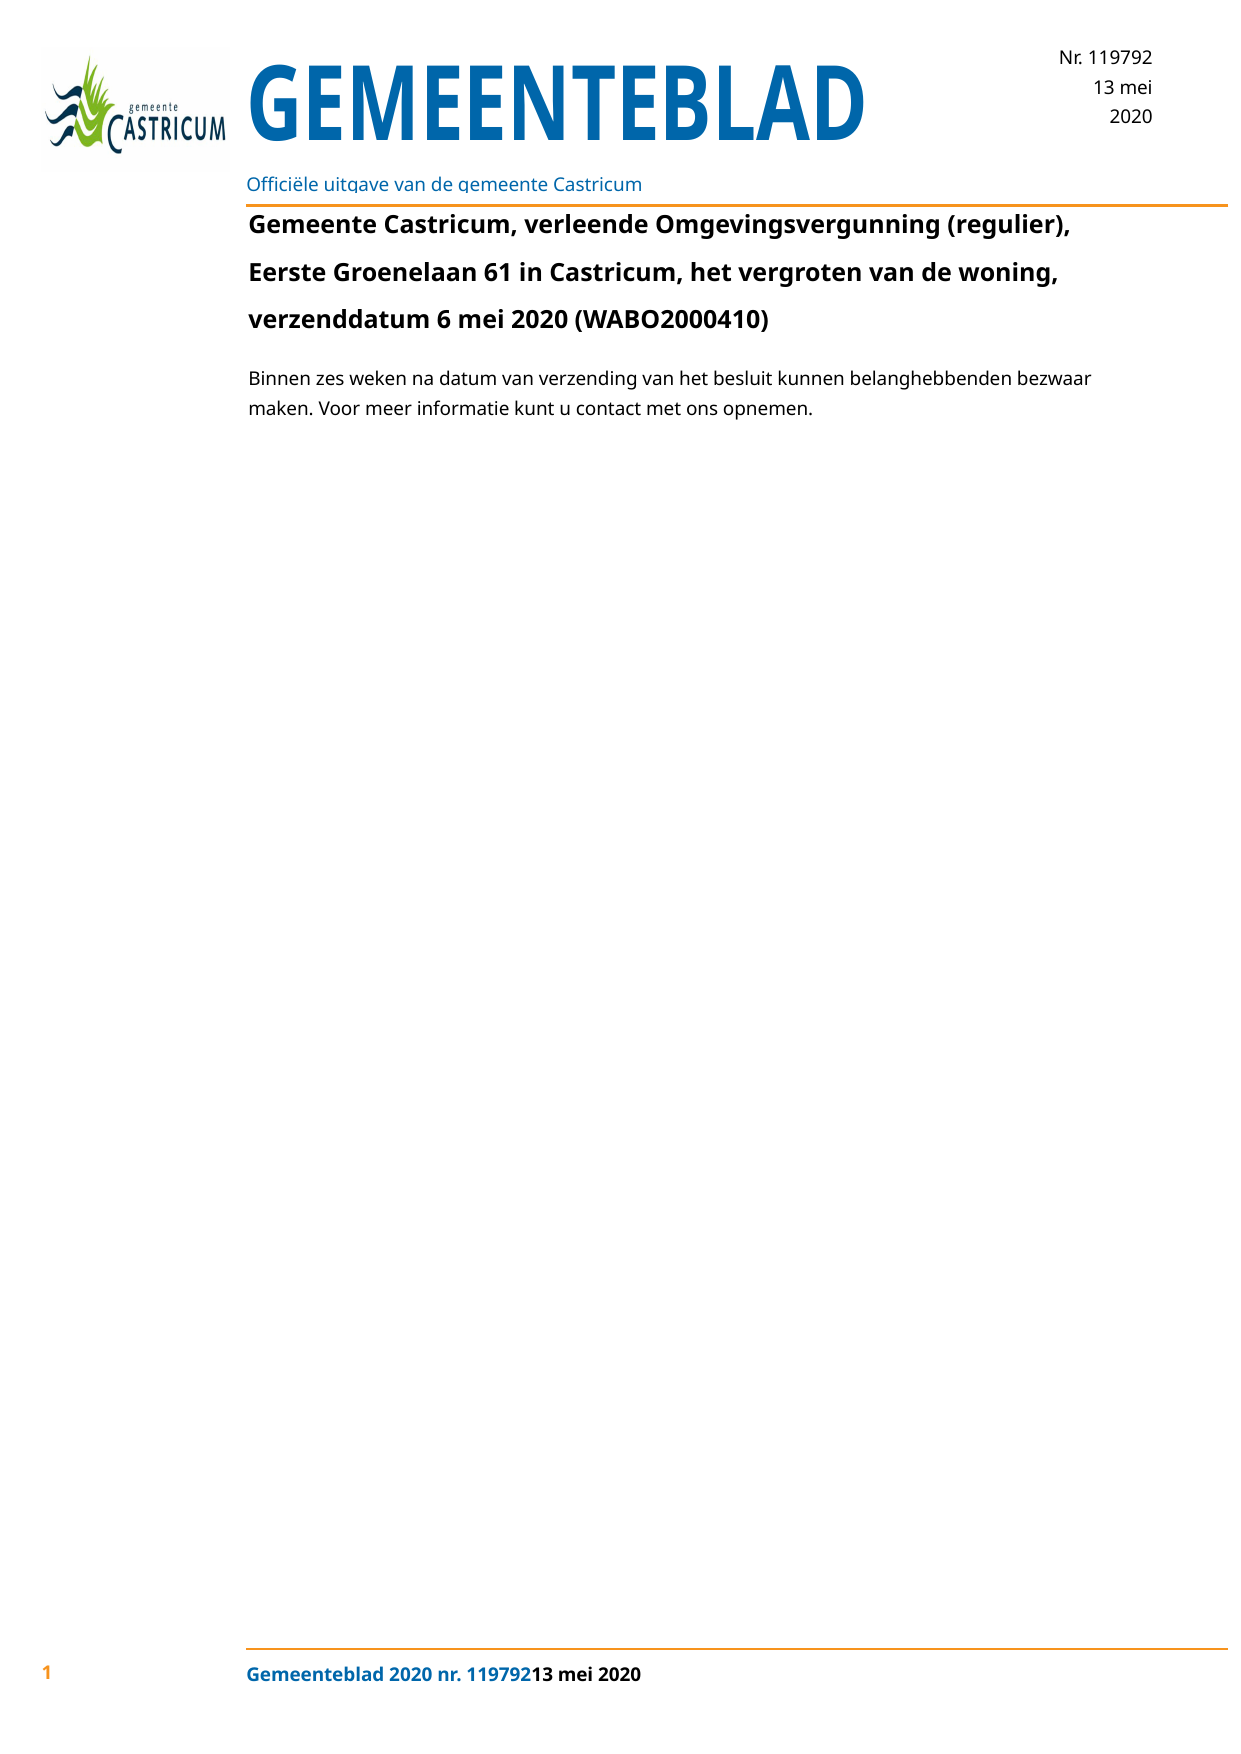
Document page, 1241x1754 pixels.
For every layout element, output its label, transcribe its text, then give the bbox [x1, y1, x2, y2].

text Gemeente Castricum, verleende Omgevingsvergunning (regulier), Eerste Groenelaan 61 in Castricum, het vergroten van de woning, verzenddatum 6 mei 2020 (WABO2000410) [248, 207, 1152, 336]
text Binnen zes weken na datum van verzending van het besluit kunnen belanghebbenden bezwaar maken. Voor meer informatie kunt u contact met ons opnemen. [248, 366, 1152, 421]
picture [41, 47, 231, 172]
